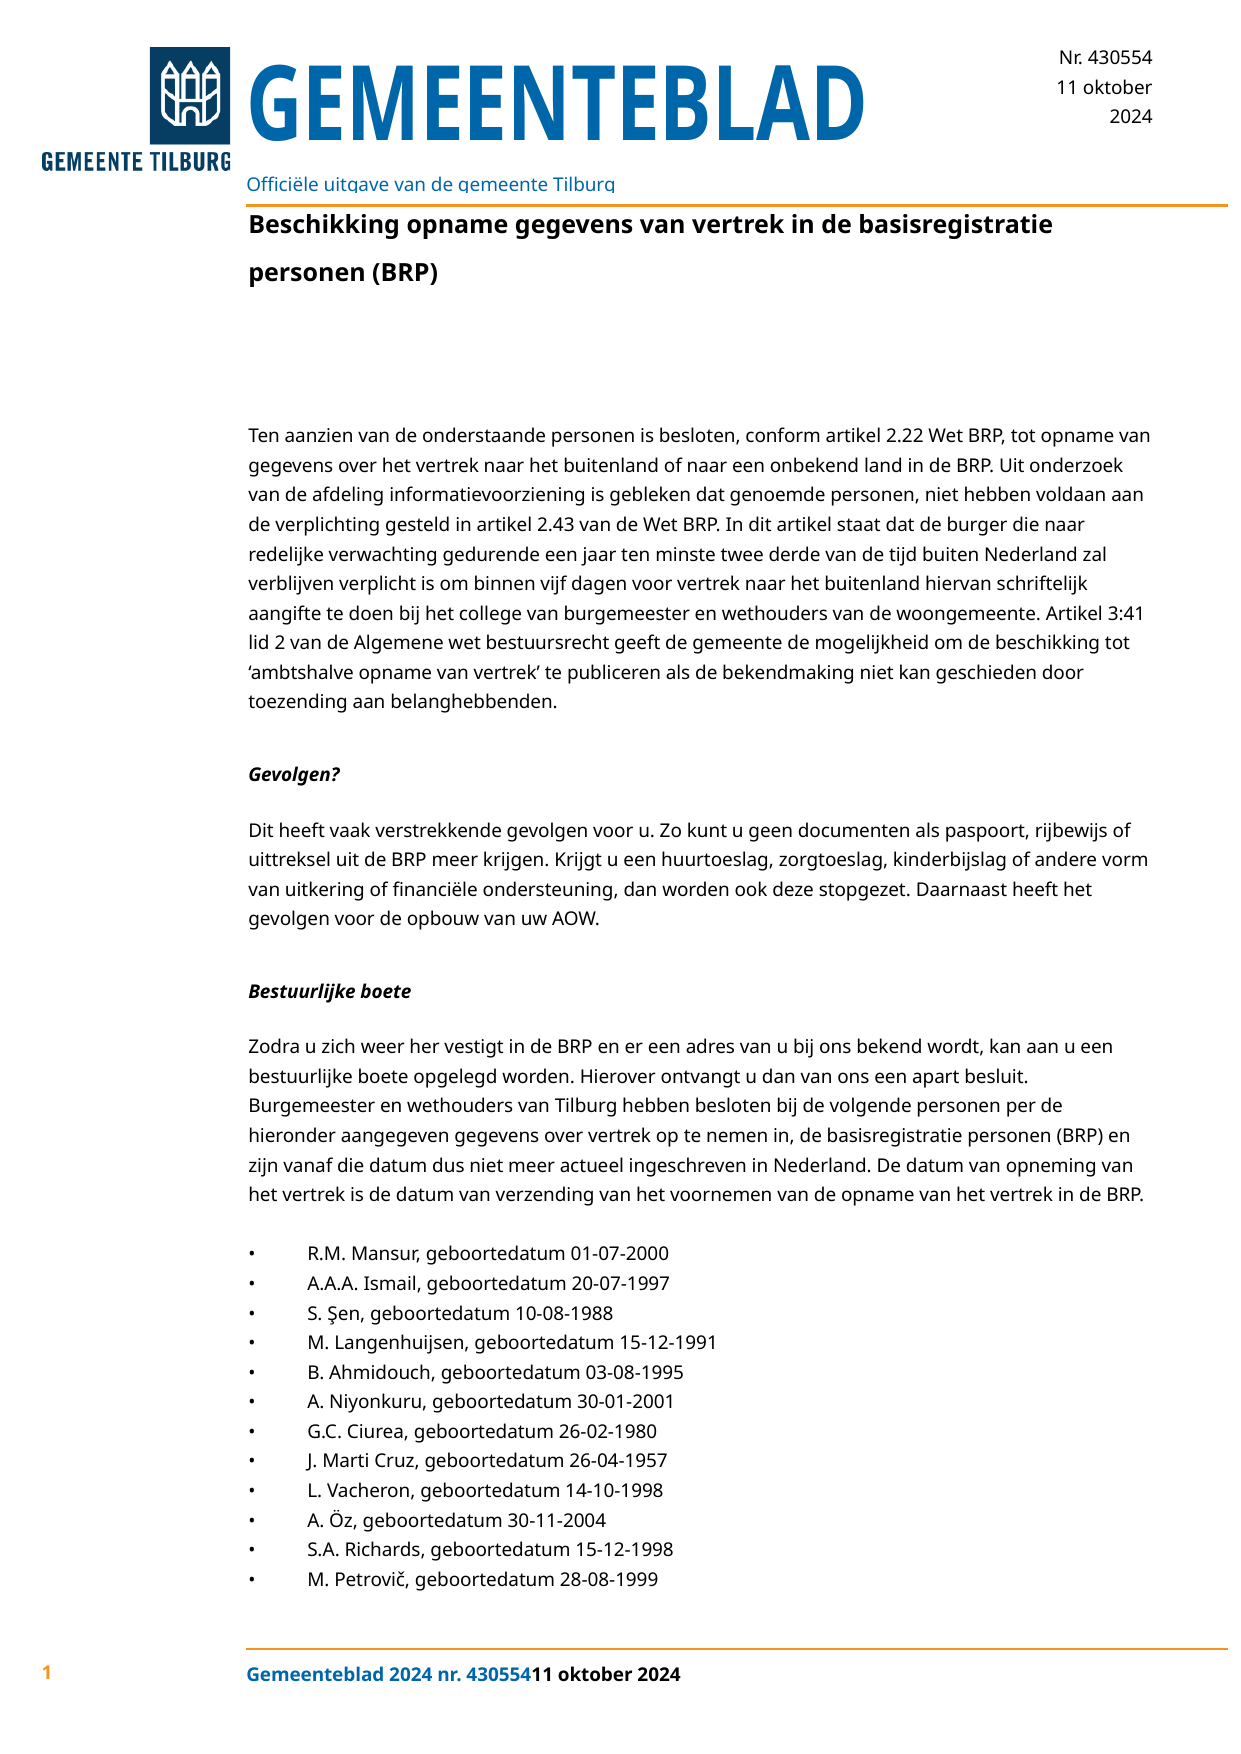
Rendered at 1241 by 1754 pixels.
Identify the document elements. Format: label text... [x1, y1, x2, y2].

list R.M. Mansur, geboortedatum 01-07-2000 [248, 1241, 1152, 1266]
list A. Öz, geboortedatum 30-11-2004 [248, 1507, 1152, 1533]
text Ten aanzien van de onderstaande personen is besloten, conform artikel 2.22 Wet BRP, tot opname van gegevens over het vertrek naar het buitenland of naar een onbekend land in de BRP. Uit onderzoek van de afdeling informatievoorziening is gebleken dat genoemde personen, niet hebben voldaan aan de verplichting gesteld in artikel 2.43 van de Wet BRP. In dit artikel staat dat de burger die naar redelijke verwachting gedurende een jaar ten minste twee derde van de tijd buiten Nederland zal verblijven verplicht is om binnen vijf dagen voor vertrek naar het buitenland hiervan schriftelijk aangifte te doen bij het college van burgemeester en wethouders van de woongemeente. Artikel 3:41 lid 2 van de Algemene wet bestuursrecht geeft de gemeente de mogelijkheid om de beschikking tot ‘ambtshalve opname van vertrek’ te publiceren als de bekendmaking niet kan geschieden door toezending aan belanghebbenden. [248, 422, 1152, 714]
list S. Şen, geboortedatum 10-08-1988 [248, 1300, 1152, 1326]
list S.A. Richards, geboortedatum 15-12-1998 [248, 1536, 1152, 1562]
list J. Marti Cruz, geboortedatum 26-04-1957 [248, 1448, 1152, 1473]
text Burgemeester en wethouders van Tilburg hebben besloten bij de volgende personen per de hieronder aangegeven gegevens over vertrek op te nemen in, de basisregistratie personen (BRP) en zijn vanaf die datum dus niet meer actueel ingeschreven in Nederland. De datum van opneming van het vertrek is de datum van verzending van het voornemen van de opname van het vertrek in de BRP. [248, 1093, 1152, 1207]
text Bestuurlijke boete [248, 978, 1152, 1004]
list B. Ahmidouch, geboortedatum 03-08-1995 [248, 1359, 1152, 1385]
list L. Vacheron, geboortedatum 14-10-1998 [248, 1477, 1152, 1503]
list G.C. Ciurea, geboortedatum 26-02-1980 [248, 1418, 1152, 1444]
text Zodra u zich weer her vestigt in de BRP en er een adres van u bij ons bekend wordt, kan aan u een bestuurlijke boete opgelegd worden. Hierover ontvangt u dan van ons een apart besluit. [248, 1033, 1152, 1089]
list A.A.A. Ismail, geboortedatum 20-07-1997 [248, 1270, 1152, 1296]
text Dit heeft vaak verstrekkende gevolgen voor u. Zo kunt u geen documenten als paspoort, rijbewijs of uittreksel uit de BRP meer krijgen. Krijgt u een huurtoeslag, zorgtoeslag, kinderbijslag of andere vorm van uitkering of financiële ondersteuning, dan worden ook deze stopgezet. Daarnaast heeft het gevolgen voor de opbouw van uw AOW. [248, 817, 1152, 931]
text Gevolgen? [248, 761, 1152, 787]
list A. Niyonkuru, geboortedatum 30-01-2001 [248, 1388, 1152, 1414]
list M. Langenhuijsen, geboortedatum 15-12-1991 [248, 1329, 1152, 1355]
text Beschikking opname gegevens van vertrek in de basisregistratie personen (BRP) [248, 207, 1152, 288]
list M. Petrovič, geboortedatum 28-08-1999 [248, 1566, 1152, 1592]
picture [41, 47, 231, 172]
